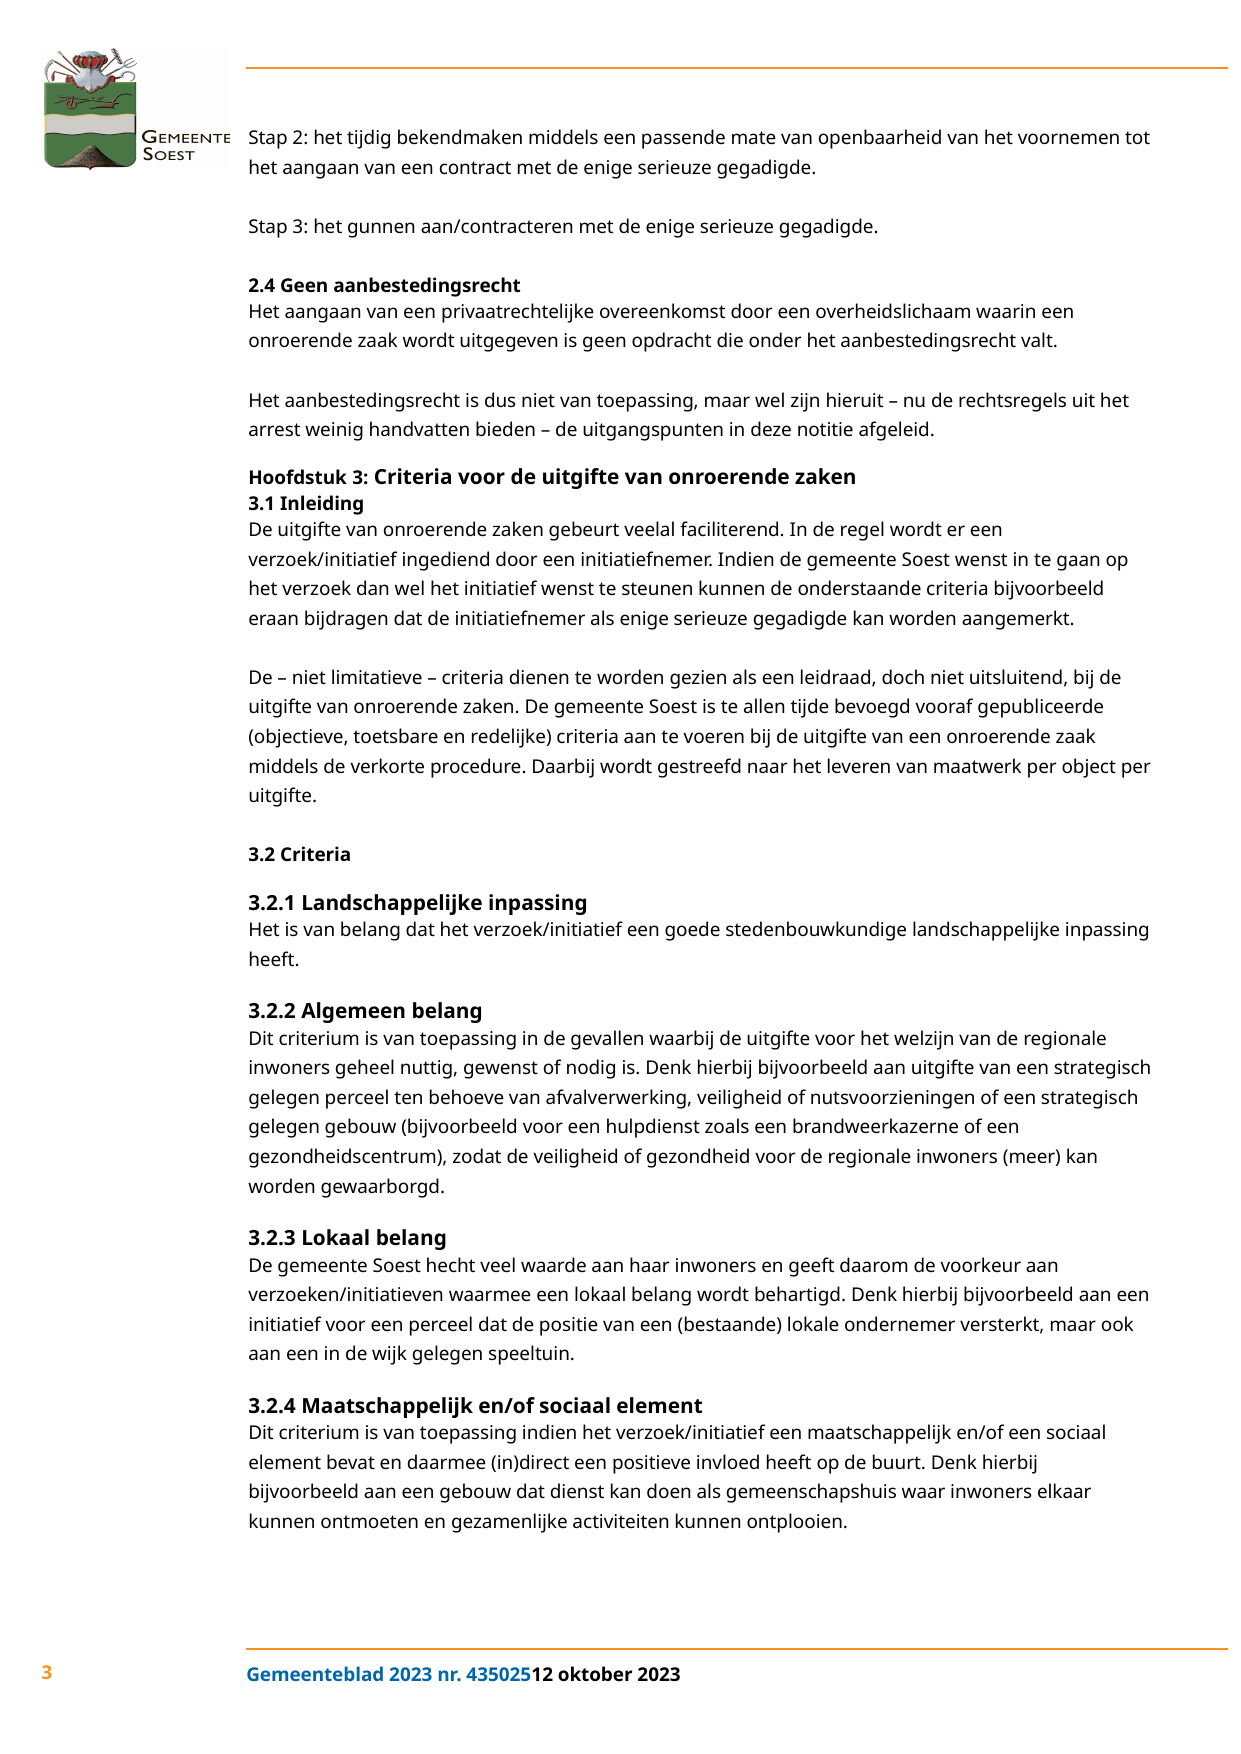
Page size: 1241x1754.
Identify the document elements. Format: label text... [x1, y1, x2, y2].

text De gemeente Soest hecht veel waarde aan haar inwoners en geeft daarom de voorkeur aan verzoeken/initiatieven waarmee een lokaal belang wordt behartigd. Denk hierbij bijvoorbeeld aan een initiatief voor een perceel dat de positie van een (bestaande) lokale ondernemer versterkt, maar ook aan een in de wijk gelegen speeltuin. [248, 1252, 1152, 1366]
text Het aanbestedingsrecht is dus niet van toepassing, maar wel zijn hieruit – nu de rechtsregels uit het arrest weinig handvatten bieden – de uitgangspunten in deze notitie afgeleid. [248, 387, 1152, 442]
text 3.2.3 Lokaal belang [248, 1223, 1152, 1252]
text De – niet limitatieve – criteria dienen te worden gezien als een leidraad, doch niet uitsluitend, bij de uitgifte van onroerende zaken. De gemeente Soest is te allen tijde bevoegd vooraf gepubliceerde (objectieve, toetsbare en redelijke) criteria aan te voeren bij de uitgifte van een onroerende zaak middels de verkorte procedure. Daarbij wordt gestreefd naar het leveren van maatwerk per object per uitgifte. [248, 664, 1152, 808]
text 3.1 Inleiding [248, 490, 1152, 516]
text Stap 2: het tijdig bekendmaken middels een passende mate van openbaarheid van het voornemen tot het aangaan van een contract met de enige serieuze gegadigde. [248, 124, 1152, 180]
text 3.2 Criteria [248, 842, 1152, 867]
text Het aangaan van een privaatrechtelijke overeenkomst door een overheidslichaam waarin een onroerende zaak wordt uitgegeven is geen opdracht die onder het aanbestedingsrecht valt. [248, 298, 1152, 353]
text Dit criterium is van toepassing indien het verzoek/initiatief een maatschappelijk en/of een sociaal element bevat en daarmee (in)direct een positieve invloed heeft op de buurt. Denk hierbij bijvoorbeeld aan een gebouw dat dienst kan doen als gemeenschapshuis waar inwoners elkaar kunnen ontmoeten en gezamenlijke activiteiten kunnen ontplooien. [248, 1419, 1152, 1534]
text De uitgifte van onroerende zaken gebeurt veelal faciliterend. In de regel wordt er een verzoek/initiatief ingediend door een initiatiefnemer. Indien de gemeente Soest wenst in te gaan op het verzoek dan wel het initiatief wenst te steunen kunnen de onderstaande criteria bijvoorbeeld eraan bijdragen dat de initiatiefnemer als enige serieuze gegadigde kan worden aangemerkt. [248, 516, 1152, 631]
text Stap 3: het gunnen aan/contracteren met de enige serieuze gegadigde. [248, 213, 1152, 239]
text 3.2.1 Landschappelijke inpassing [248, 888, 1152, 917]
text 3.2.4 Maatschappelijk en/of sociaal element [248, 1391, 1152, 1419]
text Hoofdstuk 3: Criteria voor de uitgifte van onroerende zaken [248, 462, 1152, 490]
text Dit criterium is van toepassing in de gevallen waarbij de uitgifte voor het welzijn van de regionale inwoners geheel nuttig, gewenst of nodig is. Denk hierbij bijvoorbeeld aan uitgifte van een strategisch gelegen perceel ten behoeve van afvalverwerking, veiligheid of nutsvoorzieningen of een strategisch gelegen gebouw (bijvoorbeeld voor een hulpdienst zoals een brandweerkazerne of een gezondheidscentrum), zodat de veiligheid of gezondheid voor de regionale inwoners (meer) kan worden gewaarborgd. [248, 1025, 1152, 1199]
text Het is van belang dat het verzoek/initiatief een goede stedenbouwkundige landschappelijke inpassing heeft. [248, 917, 1152, 972]
text 3.2.2 Algemeen belang [248, 997, 1152, 1025]
picture [41, 47, 231, 172]
text 2.4 Geen aanbestedingsrecht [248, 272, 1152, 298]
